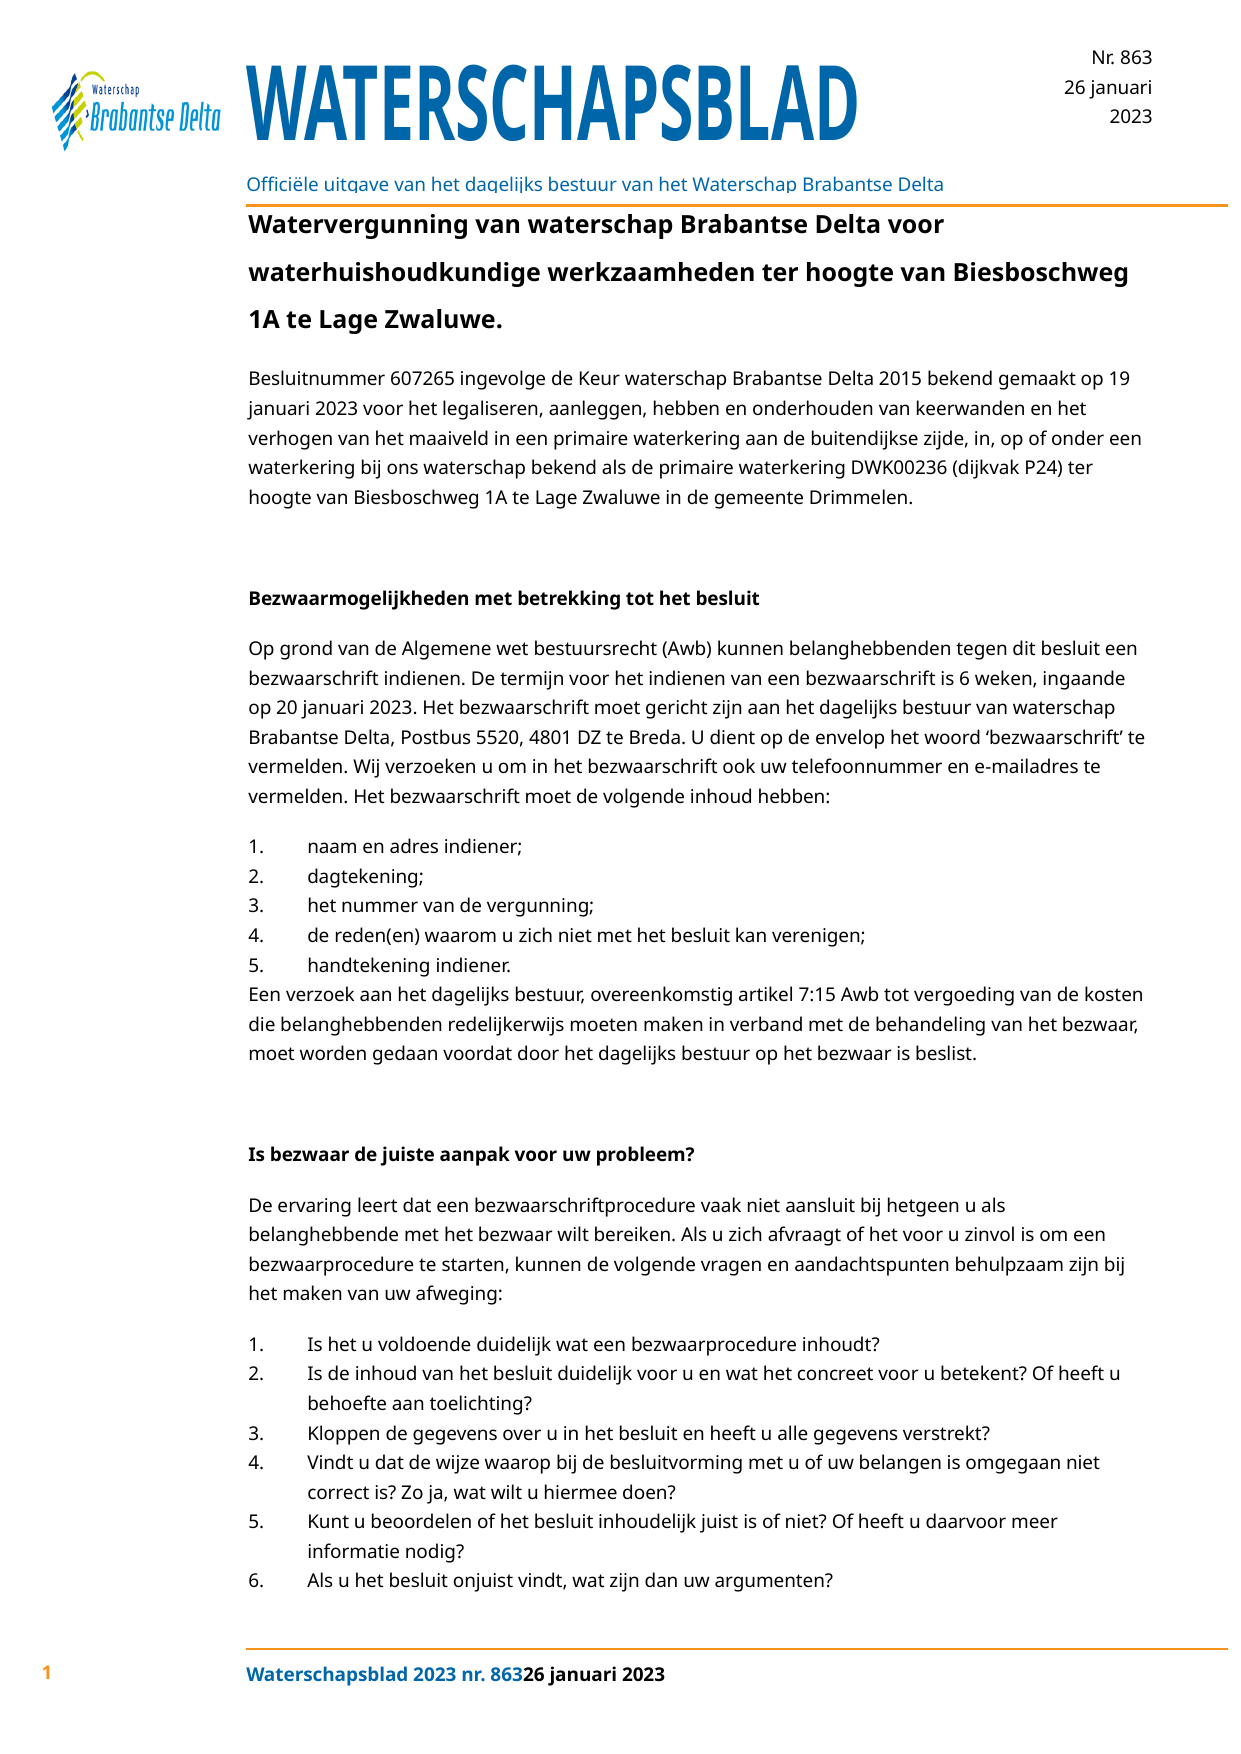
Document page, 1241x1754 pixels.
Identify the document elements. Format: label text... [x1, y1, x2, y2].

list Is het u voldoende duidelijk wat een bezwaarprocedure inhoudt? [248, 1331, 1152, 1357]
list dagtekening; [248, 863, 1152, 889]
text Besluitnummer 607265 ingevolge de Keur waterschap Brabantse Delta 2015 bekend gemaakt op 19 januari 2023 voor het legaliseren, aanleggen, hebben en onderhouden van keerwanden en het verhogen van het maaiveld in een primaire waterkering aan de buitendijkse zijde, in, op of onder een waterkering bij ons waterschap bekend als de primaire waterkering DWK00236 (dijkvak P24) ter hoogte van Biesboschweg 1A te Lage Zwaluwe in de gemeente Drimmelen. [248, 366, 1152, 509]
text Een verzoek aan het dagelijks bestuur, overeenkomstig artikel 7:15 Awb tot vergoeding van de kosten die belanghebbenden redelijkerwijs moeten maken in verband met de behandeling van het bezwaar, moet worden gedaan voordat door het dagelijks bestuur op het bezwaar is beslist. [248, 981, 1152, 1066]
text De ervaring leert dat een bezwaarschriftprocedure vaak niet aansluit bij hetgeen u als belanghebbende met het bezwaar wilt bereiken. Als u zich afvraagt of het voor u zinvol is om een bezwaarprocedure te starten, kunnen de volgende vragen en aandachtspunten behulpzaam zijn bij het maken van uw afweging: [248, 1192, 1152, 1306]
list Is de inhoud van het besluit duidelijk voor u en wat het concreet voor u betekent? Of heeft u behoefte aan toelichting? [248, 1361, 1152, 1416]
text Watervergunning van waterschap Brabantse Delta voor waterhuishoudkundige werkzaamheden ter hoogte van Biesboschweg 1A te Lage Zwaluwe. [248, 207, 1152, 336]
list Kloppen de gegevens over u in het besluit en heeft u alle gegevens verstrekt? [248, 1420, 1152, 1445]
list handtekening indiener. [248, 952, 1152, 977]
text Bezwaarmogelijkheden met betrekking tot het besluit [248, 585, 1152, 610]
list het nummer van de vergunning; [248, 893, 1152, 918]
list Vindt u dat de wijze waarop bij de besluitvorming met u of uw belangen is omgegaan niet correct is? Zo ja, wat wilt u hiermee doen? [248, 1449, 1152, 1504]
text Op grond van de Algemene wet bestuursrecht (Awb) kunnen belanghebbenden tegen dit besluit een bezwaarschrift indienen. De termijn voor het indienen van een bezwaarschrift is 6 weken, ingaande op 20 januari 2023. Het bezwaarschrift moet gericht zijn aan het dagelijks bestuur van waterschap Brabantse Delta, Postbus 5520, 4801 DZ te Breda. U dient op de envelop het woord ‘bezwaarschrift’ te vermelden. Wij verzoeken u om in het bezwaarschrift ook uw telefoonnummer en e‑mailadres te vermelden. Het bezwaarschrift moet de volgende inhoud hebben: [248, 635, 1152, 809]
list de reden(en) waarom u zich niet met het besluit kan verenigen; [248, 922, 1152, 948]
list Kunt u beoordelen of het besluit inhoudelijk juist is of niet? Of heeft u daarvoor meer informatie nodig? [248, 1508, 1152, 1564]
list naam en adres indiener; [248, 833, 1152, 859]
picture [41, 47, 231, 172]
list Als u het besluit onjuist vindt, wat zijn dan uw argumenten? [248, 1568, 1152, 1593]
text Is bezwaar de juiste aanpak voor uw probleem? [248, 1141, 1152, 1167]
